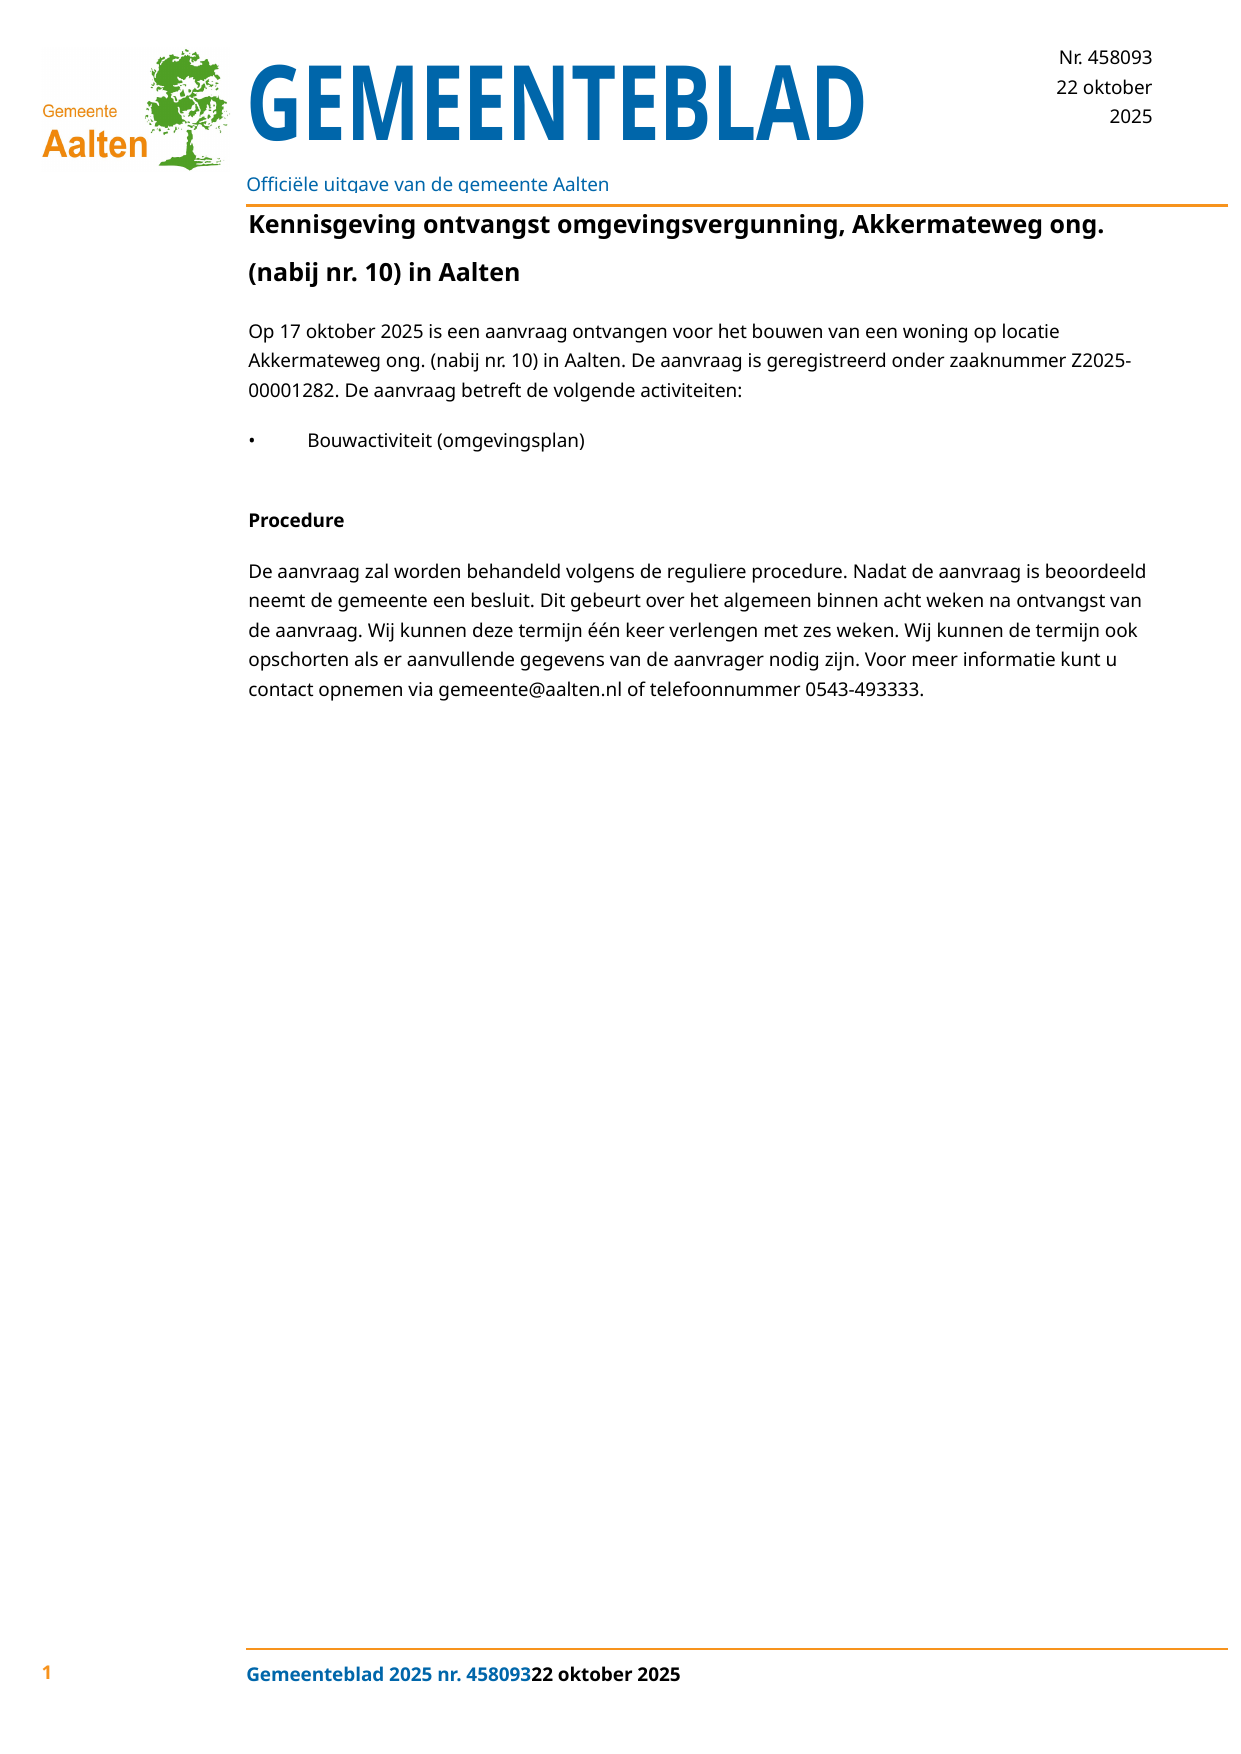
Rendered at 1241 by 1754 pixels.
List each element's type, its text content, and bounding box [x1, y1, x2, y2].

text De aanvraag zal worden behandeld volgens de reguliere procedure. Nadat de aanvraag is beoordeeld neemt de gemeente een besluit. Dit gebeurt over het algemeen binnen acht weken na ontvangst van de aanvraag. Wij kunnen deze termijn één keer verlengen met zes weken. Wij kunnen de termijn ook opschorten als er aanvullende gegevens van de aanvrager nodig zijn. Voor meer informatie kunt u contact opnemen via gemeente@aalten.nl of telefoonnummer 0543-493333. [248, 558, 1152, 702]
picture [41, 47, 231, 172]
list Bouwactiviteit (omgevingsplan) [248, 427, 1152, 453]
text Op 17 oktober 2025 is een aanvraag ontvangen voor het bouwen van een woning op locatie Akkermateweg ong. (nabij nr. 10) in Aalten. De aanvraag is geregistreerd onder zaaknummer Z2025-00001282. De aanvraag betreft de volgende activiteiten: [248, 318, 1152, 403]
text Kennisgeving ontvangst omgevingsvergunning, Akkermateweg ong. (nabij nr. 10) in Aalten [248, 207, 1152, 288]
text Procedure [248, 507, 1152, 533]
